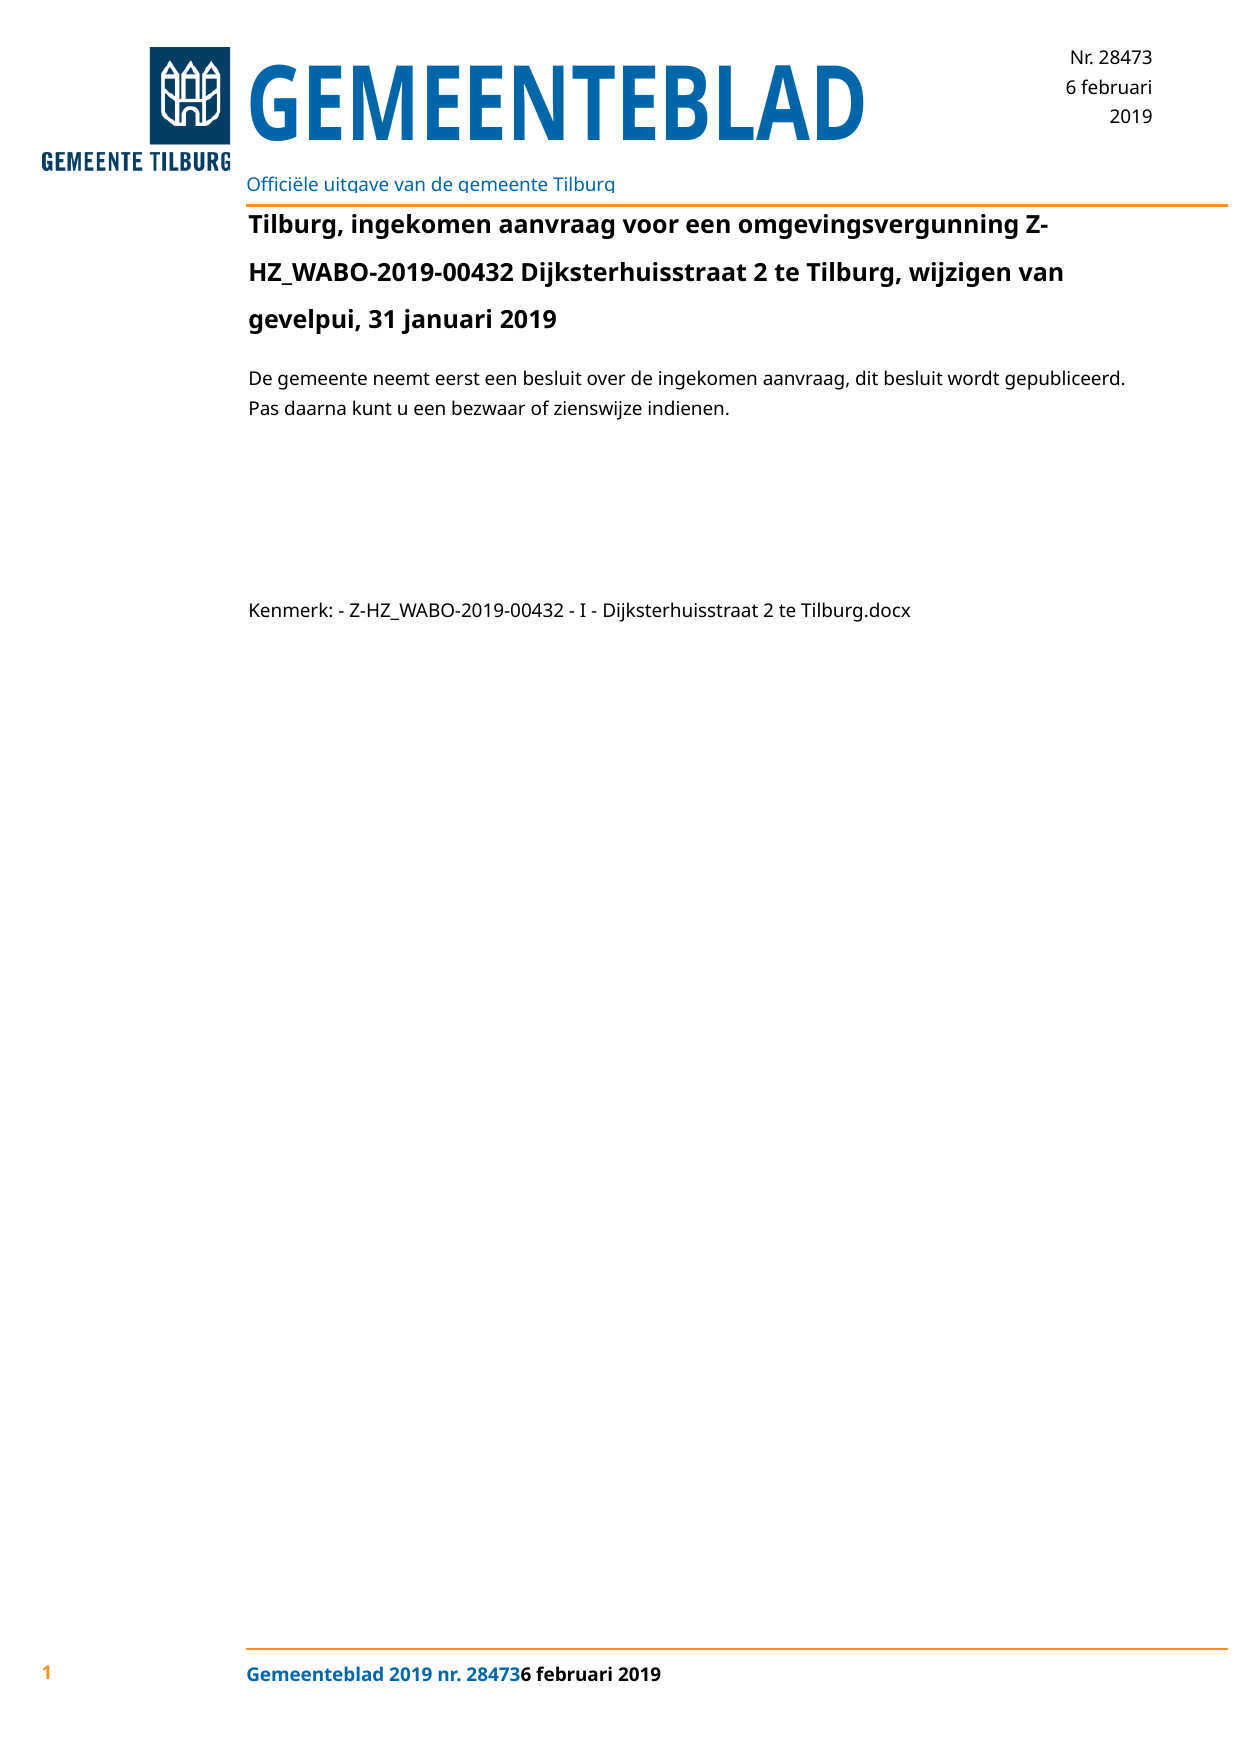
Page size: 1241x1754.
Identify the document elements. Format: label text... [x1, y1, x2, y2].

text De gemeente neemt eerst een besluit over de ingekomen aanvraag, dit besluit wordt gepubliceerd. Pas daarna kunt u een bezwaar of zienswijze indienen. [248, 366, 1152, 421]
picture [41, 47, 231, 172]
text Tilburg, ingekomen aanvraag voor een omgevingsvergunning Z-HZ_WABO-2019-00432 Dijksterhuisstraat 2 te Tilburg, wijzigen van gevelpui, 31 januari 2019 [248, 207, 1152, 336]
text Kenmerk: - Z-HZ_WABO-2019-00432 - I - Dijksterhuisstraat 2 te Tilburg.docx [248, 597, 1152, 622]
